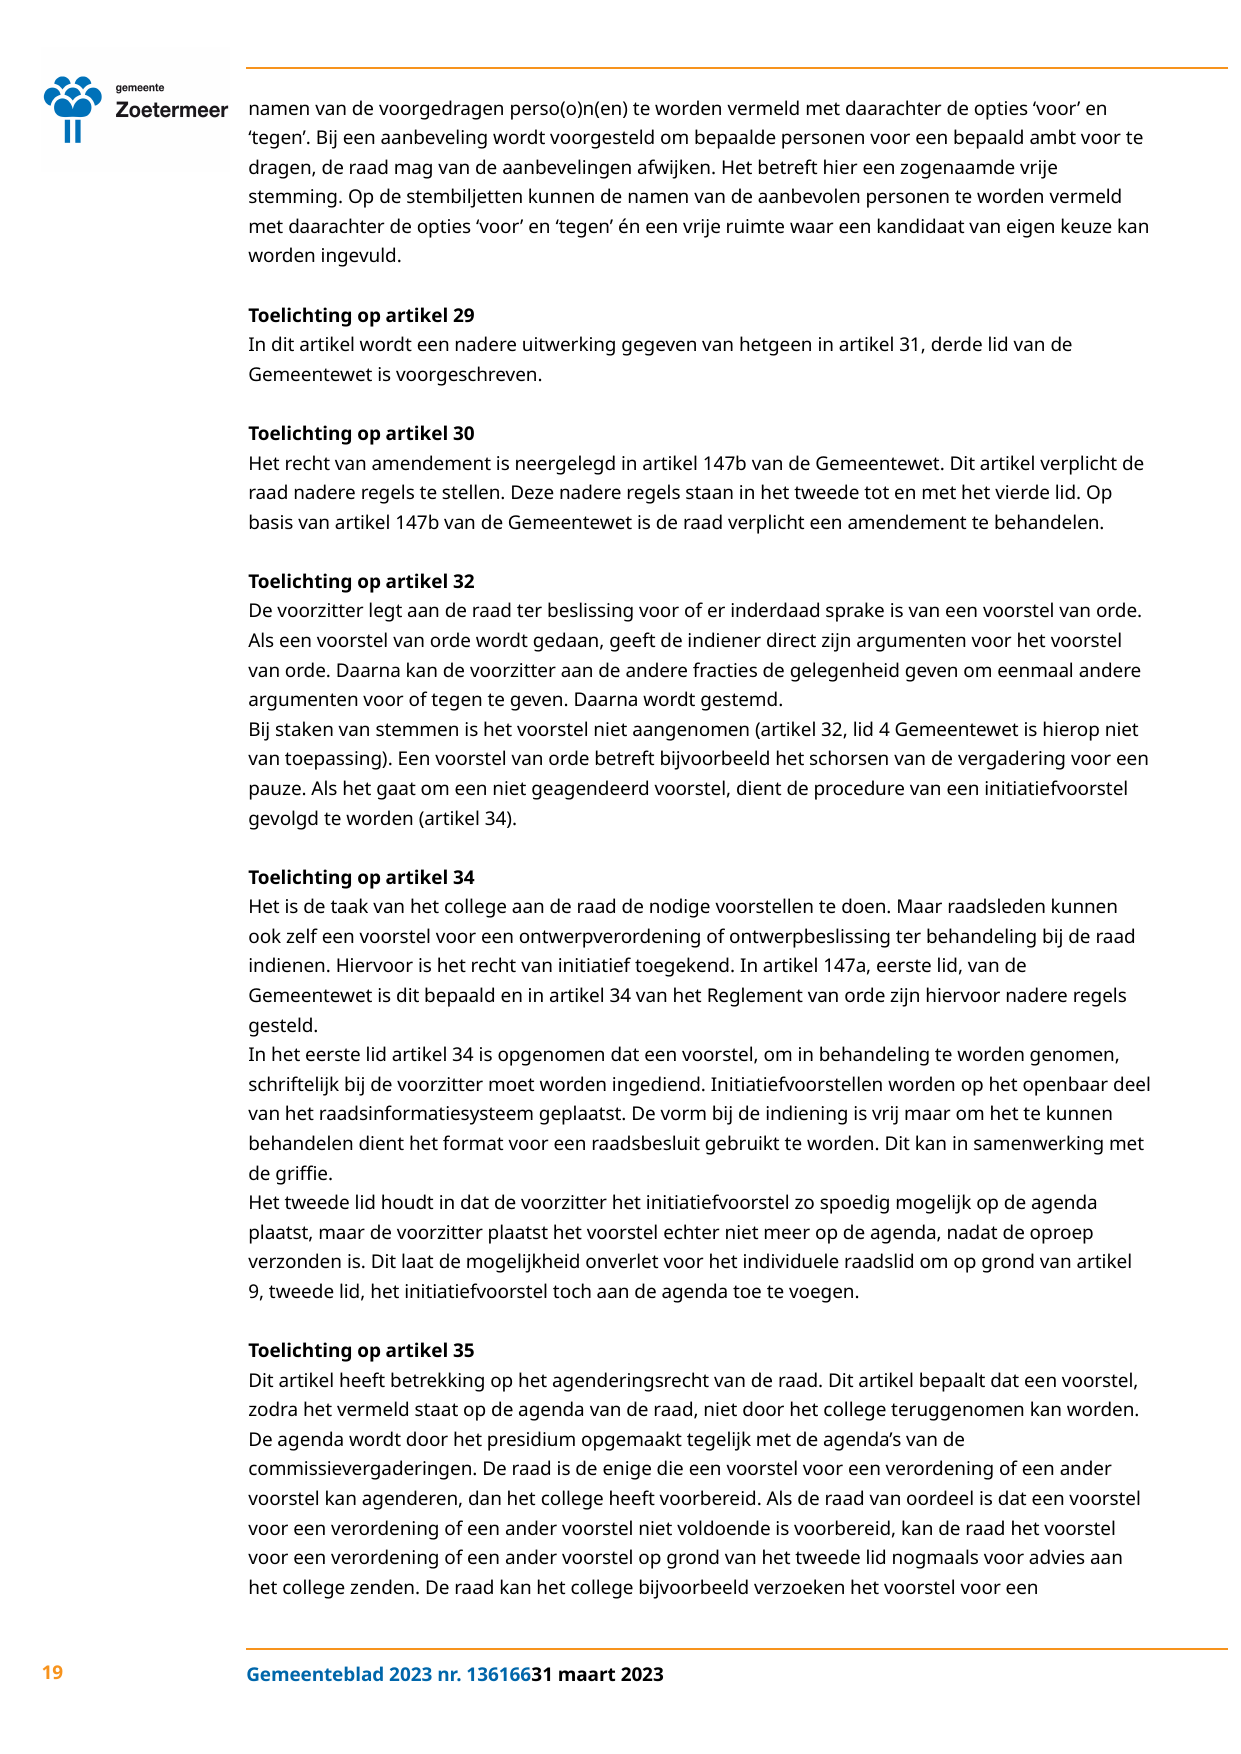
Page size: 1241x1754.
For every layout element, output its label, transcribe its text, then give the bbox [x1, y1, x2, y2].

text namen van de voorgedragen perso(o)n(en) te worden vermeld met daarachter de opties ‘voor’ en ‘tegen’. Bij een aanbeveling wordt voorgesteld om bepaalde personen voor een bepaald ambt voor te dragen, de raad mag van de aanbevelingen afwijken. Het betreft hier een zogenaamde vrije stemming. Op de stembiljetten kunnen de namen van de aanbevolen personen te worden vermeld met daarachter de opties ‘voor’ en ‘tegen’ én een vrije ruimte waar een kandidaat van eigen keuze kan worden ingevuld. [248, 95, 1152, 268]
text Het tweede lid houdt in dat de voorzitter het initiatiefvoorstel zo spoedig mogelijk op de agenda plaatst, maar de voorzitter plaatst het voorstel echter niet meer op de agenda, nadat de oproep verzonden is. Dit laat de mogelijkheid onverlet voor het individuele raadslid om op grond van artikel 9, tweede lid, het initiatiefvoorstel toch aan de agenda toe te voegen. [248, 1189, 1152, 1304]
text In dit artikel wordt een nadere uitwerking gegeven van hetgeen in artikel 31, derde lid van de Gemeentewet is voorgeschreven. [248, 331, 1152, 387]
text Toelichting op artikel 35 [248, 1337, 1152, 1363]
text Toelichting op artikel 34 [248, 864, 1152, 890]
text De voorzitter legt aan de raad ter beslissing voor of er inderdaad sprake is van een voorstel van orde. Als een voorstel van orde wordt gedaan, geeft de indiener direct zijn argumenten voor het voorstel van orde. Daarna kan de voorzitter aan de andere fracties de gelegenheid geven om eenmaal andere argumenten voor of tegen te geven. Daarna wordt gestemd. [248, 598, 1152, 712]
text Bij staken van stemmen is het voorstel niet aangenomen (artikel 32, lid 4 Gemeentewet is hierop niet van toepassing). Een voorstel van orde betreft bijvoorbeeld het schorsen van de vergadering voor een pauze. Als het gaat om een niet geagendeerd voorstel, dient de procedure van een initiatiefvoorstel gevolgd te worden (artikel 34). [248, 716, 1152, 831]
text Toelichting op artikel 32 [248, 568, 1152, 594]
text Toelichting op artikel 29 [248, 302, 1152, 328]
text Het recht van amendement is neergelegd in artikel 147b van de Gemeentewet. Dit artikel verplicht de raad nadere regels te stellen. Deze nadere regels staan in het tweede tot en met het vierde lid. Op basis van artikel 147b van de Gemeentewet is de raad verplicht een amendement te behandelen. [248, 450, 1152, 535]
text Dit artikel heeft betrekking op het agenderingsrecht van de raad. Dit artikel bepaalt dat een voorstel, zodra het vermeld staat op de agenda van de raad, niet door het college teruggenomen kan worden. De agenda wordt door het presidium opgemaakt tegelijk met de agenda’s van de commissievergaderingen. De raad is de enige die een voorstel voor een verordening of een ander voorstel kan agenderen, dan het college heeft voorbereid. Als de raad van oordeel is dat een voorstel voor een verordening of een ander voorstel niet voldoende is voorbereid, kan de raad het voorstel voor een verordening of een ander voorstel op grond van het tweede lid nogmaals voor advies aan het college zenden. De raad kan het college bijvoorbeeld verzoeken het voorstel voor een [248, 1367, 1152, 1600]
text Het is de taak van het college aan de raad de nodige voorstellen te doen. Maar raadsleden kunnen ook zelf een voorstel voor een ontwerpverordening of ontwerpbeslissing ter behandeling bij de raad indienen. Hiervoor is het recht van initiatief toegekend. In artikel 147a, eerste lid, van de Gemeentewet is dit bepaald en in artikel 34 van het Reglement van orde zijn hiervoor nadere regels gesteld. [248, 893, 1152, 1038]
text Toelichting op artikel 30 [248, 420, 1152, 446]
picture [41, 47, 231, 172]
text In het eerste lid artikel 34 is opgenomen dat een voorstel, om in behandeling te worden genomen, schriftelijk bij de voorzitter moet worden ingediend. Initiatiefvoorstellen worden op het openbaar deel van het raadsinformatiesysteem geplaatst. De vorm bij de indiening is vrij maar om het te kunnen behandelen dient het format voor een raadsbesluit gebruikt te worden. Dit kan in samenwerking met de griffie. [248, 1041, 1152, 1186]
